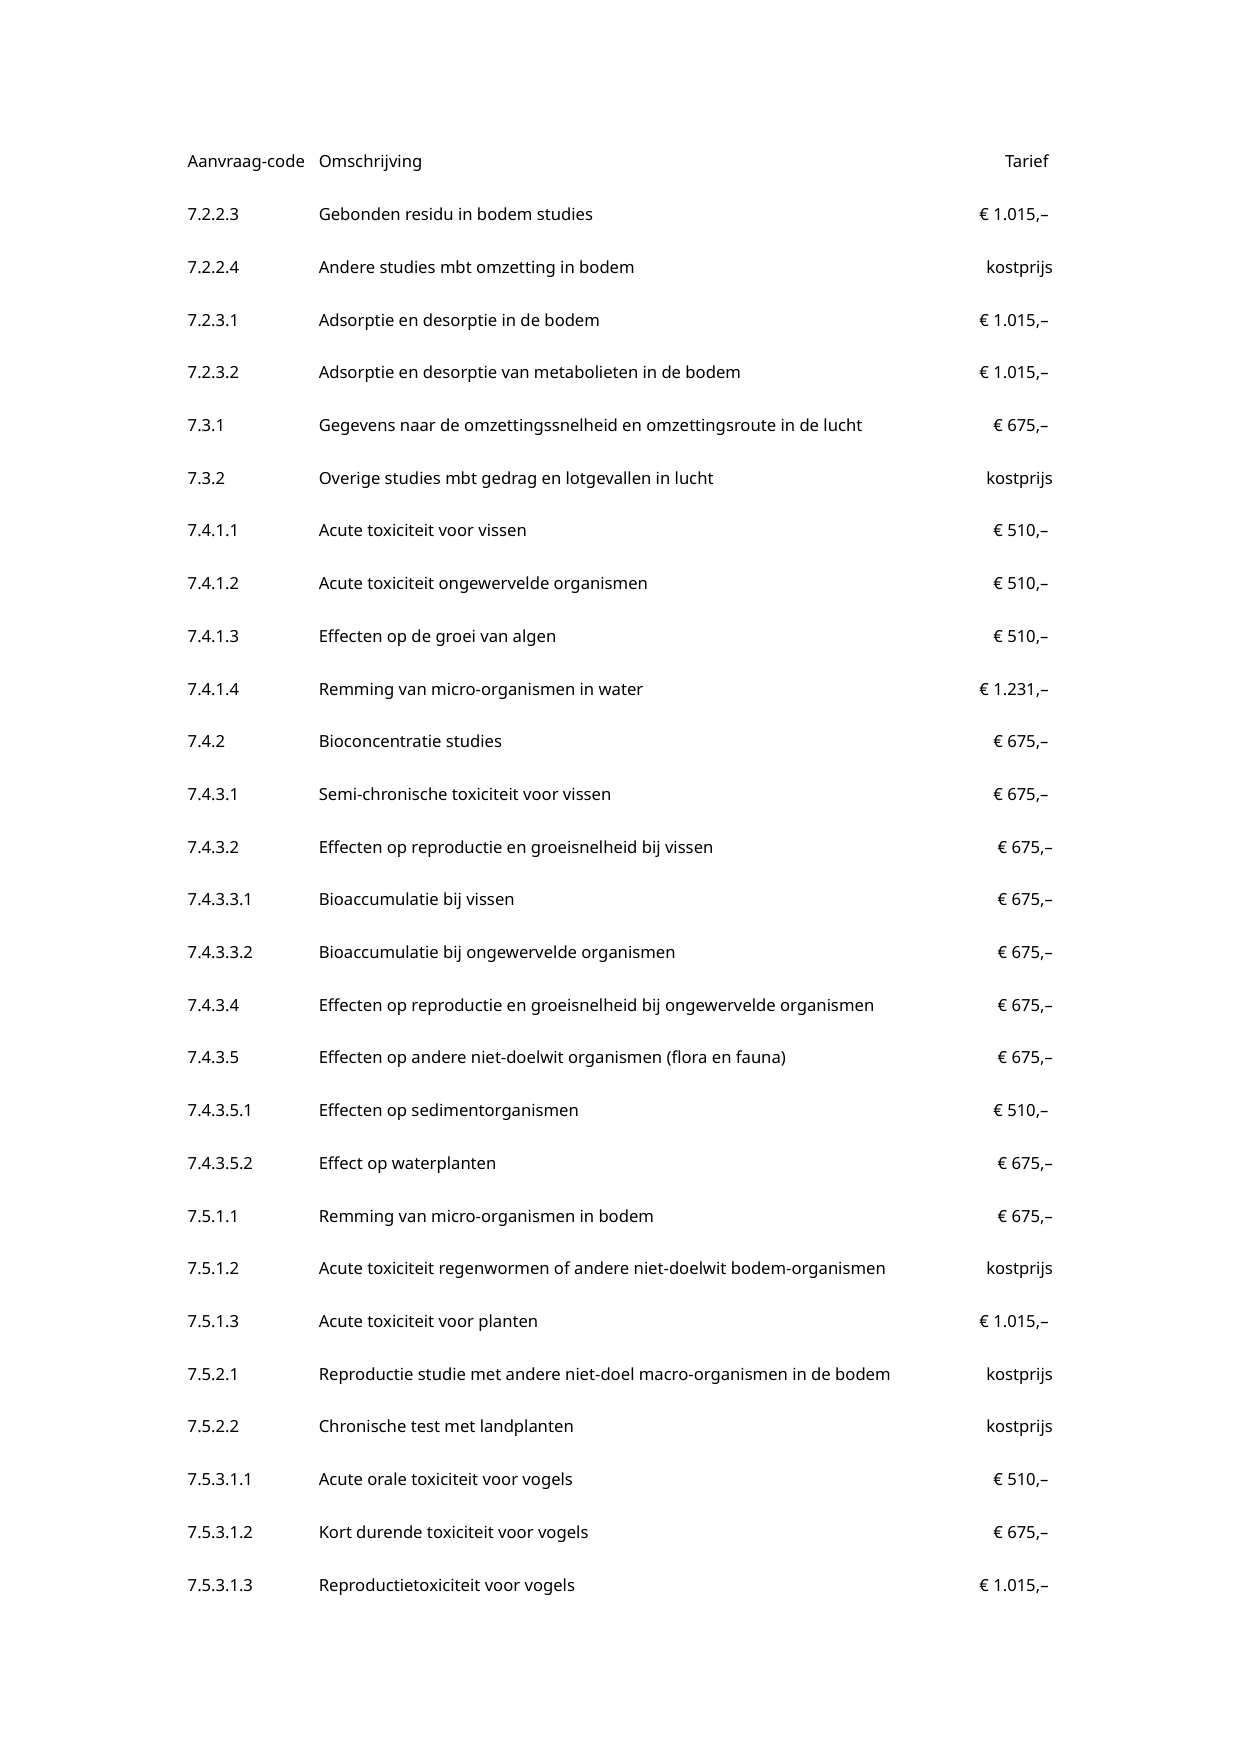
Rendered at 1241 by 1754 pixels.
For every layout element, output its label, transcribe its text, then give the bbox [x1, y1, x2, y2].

table_cell 7.4.3.2 [188, 835, 318, 888]
table_cell 7.5.1.2 [188, 1257, 318, 1309]
table_cell Chronische test met landplanten [319, 1415, 921, 1468]
table_cell 7.4.1.4 [188, 677, 318, 730]
table_cell Adsorptie en desorptie van metabolieten in de bodem [319, 361, 921, 413]
table_cell Acute toxiciteit voor planten [319, 1310, 921, 1362]
table_cell € 1.015,– [921, 361, 1053, 413]
table_cell 7.5.1.3 [188, 1310, 318, 1362]
table_cell Remming van micro-organismen in bodem [319, 1204, 921, 1257]
table_cell 7.4.3.1 [188, 783, 318, 835]
table_cell € 675,– [921, 993, 1053, 1046]
table_cell € 675,– [921, 888, 1053, 941]
table_cell 7.4.1.2 [188, 572, 318, 624]
table_cell kostprijs [921, 1362, 1053, 1415]
table_cell € 675,– [921, 414, 1053, 466]
table_cell 7.4.3.5.1 [188, 1099, 318, 1151]
table_cell € 675,– [921, 1520, 1053, 1573]
table_cell Kort durende toxiciteit voor vogels [319, 1520, 921, 1573]
table_cell Effecten op reproductie en groeisnelheid bij ongewervelde organismen [319, 993, 921, 1046]
table_cell Acute toxiciteit regenwormen of andere niet-doelwit bodem-organismen [319, 1257, 921, 1309]
table_cell kostprijs [921, 255, 1053, 308]
table_cell Bioaccumulatie bij ongewervelde organismen [319, 941, 921, 993]
table_cell 7.4.1.3 [188, 624, 318, 677]
table_cell Effecten op reproductie en groeisnelheid bij vissen [319, 835, 921, 888]
table_cell Acute toxiciteit voor vissen [319, 519, 921, 572]
table_cell € 675,– [921, 1204, 1053, 1257]
table_cell 7.2.2.3 [188, 203, 318, 255]
table_cell Semi-chronische toxiciteit voor vissen [319, 783, 921, 835]
table_cell Effecten op sedimentorganismen [319, 1099, 921, 1151]
table_cell € 675,– [921, 1046, 1053, 1099]
table_cell 7.4.3.4 [188, 993, 318, 1046]
table_cell € 510,– [921, 624, 1053, 677]
table_cell Effecten op de groei van algen [319, 624, 921, 677]
table_cell 7.2.3.2 [188, 361, 318, 413]
table_header Omschrijving [319, 150, 921, 203]
table_cell 7.5.2.2 [188, 1415, 318, 1468]
table_cell Acute toxiciteit ongewervelde organismen [319, 572, 921, 624]
table_cell € 1.015,– [921, 308, 1053, 361]
table_cell Reproductietoxiciteit voor vogels [319, 1573, 921, 1596]
table_cell Remming van micro-organismen in water [319, 677, 921, 730]
table_cell € 1.015,– [921, 203, 1053, 255]
table_cell € 675,– [921, 730, 1053, 782]
table_cell € 675,– [921, 941, 1053, 993]
table_cell 7.4.2 [188, 730, 318, 782]
table_cell 7.4.1.1 [188, 519, 318, 572]
table_cell 7.2.3.1 [188, 308, 318, 361]
table_cell € 1.231,– [921, 677, 1053, 730]
table_cell Acute orale toxiciteit voor vogels [319, 1468, 921, 1520]
table_cell Overige studies mbt gedrag en lotgevallen in lucht [319, 466, 921, 519]
table_cell 7.3.1 [188, 414, 318, 466]
table_cell € 675,– [921, 1151, 1053, 1204]
table_cell € 1.015,– [921, 1310, 1053, 1362]
table_cell Bioaccumulatie bij vissen [319, 888, 921, 941]
table_cell € 675,– [921, 835, 1053, 888]
table_cell Adsorptie en desorptie in de bodem [319, 308, 921, 361]
table_cell € 510,– [921, 572, 1053, 624]
table_cell Effecten op andere niet-doelwit organismen (flora en fauna) [319, 1046, 921, 1099]
table_cell € 675,– [921, 783, 1053, 835]
table_cell 7.2.2.4 [188, 255, 318, 308]
table_cell 7.5.1.1 [188, 1204, 318, 1257]
table_cell Bioconcentratie studies [319, 730, 921, 782]
table_cell kostprijs [921, 466, 1053, 519]
table_cell 7.4.3.5 [188, 1046, 318, 1099]
table_cell 7.4.3.3.2 [188, 941, 318, 993]
table_cell 7.5.3.1.2 [188, 1520, 318, 1573]
table_cell 7.5.2.1 [188, 1362, 318, 1415]
table_cell Reproductie studie met andere niet-doel macro-organismen in de bodem [319, 1362, 921, 1415]
table_cell € 510,– [921, 1468, 1053, 1520]
table_cell 7.4.3.5.2 [188, 1151, 318, 1204]
table_cell 7.5.3.1.3 [188, 1573, 318, 1596]
table_header Aanvraag-code [188, 150, 318, 203]
table_cell € 1.015,– [921, 1573, 1053, 1596]
table_cell 7.4.3.3.1 [188, 888, 318, 941]
table_header Tarief [921, 150, 1053, 203]
table_cell Gegevens naar de omzettingssnelheid en omzettingsroute in de lucht [319, 414, 921, 466]
table_cell Effect op waterplanten [319, 1151, 921, 1204]
table_cell Gebonden residu in bodem studies [319, 203, 921, 255]
table_cell € 510,– [921, 1099, 1053, 1151]
table_cell 7.5.3.1.1 [188, 1468, 318, 1520]
table_cell kostprijs [921, 1415, 1053, 1468]
table_cell kostprijs [921, 1257, 1053, 1309]
table_cell € 510,– [921, 519, 1053, 572]
table_cell 7.3.2 [188, 466, 318, 519]
table_cell Andere studies mbt omzetting in bodem [319, 255, 921, 308]
